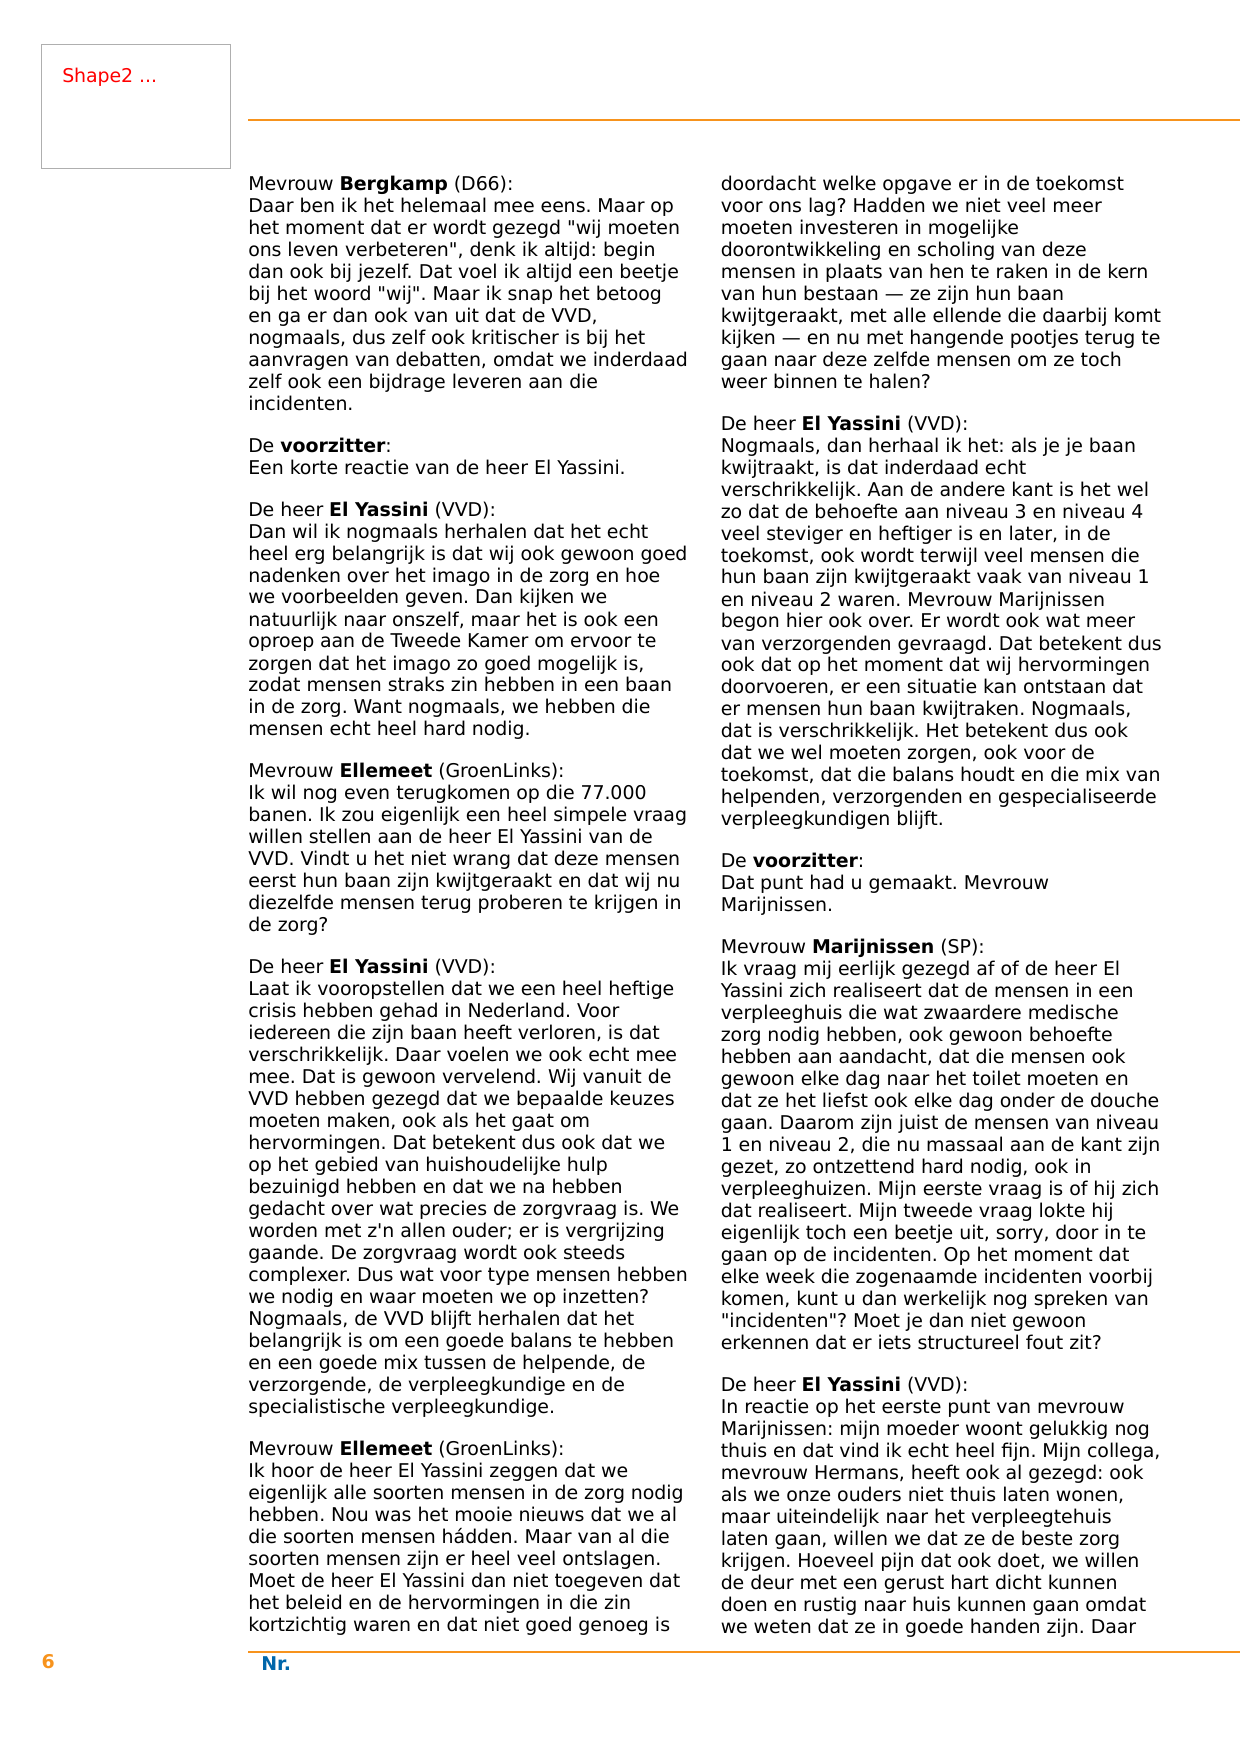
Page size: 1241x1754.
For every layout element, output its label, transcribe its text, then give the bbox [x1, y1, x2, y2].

text Mevrouw Marijnissen (SP): [721, 936, 1163, 958]
text doordacht welke opgave er in de toekomst voor ons lag? Hadden we niet veel meer moeten investeren in mogelijke doorontwikkeling en scholing van deze mensen in plaats van hen te raken in de kern van hun bestaan — ze zijn hun baan kwijtgeraakt, met alle ellende die daarbij komt kijken — en nu met hangende pootjes terug te gaan naar deze zelfde mensen om ze toch weer binnen te halen? [721, 173, 1163, 393]
text Een korte reactie van de heer El Yassini. [248, 457, 691, 478]
text Mevrouw Bergkamp (D66): [248, 173, 691, 195]
text Mevrouw Ellemeet (GroenLinks): [248, 1438, 691, 1460]
text De heer El Yassini (VVD): [721, 413, 1163, 434]
text De heer El Yassini (VVD): [721, 1374, 1163, 1396]
text De heer El Yassini (VVD): [248, 498, 691, 521]
text Dan wil ik nogmaals herhalen dat het echt heel erg belangrijk is dat wij ook gewoon goed nadenken over het imago in de zorg en hoe we voorbeelden geven. Dan kijken we natuurlijk naar onszelf, maar het is ook een oproep aan de Tweede Kamer om ervoor te zorgen dat het imago zo goed mogelijk is, zodat mensen straks zin hebben in een baan in de zorg. Want nogmaals, we hebben die mensen echt heel hard nodig. [248, 521, 691, 740]
text De heer El Yassini (VVD): [248, 956, 691, 978]
text Dat punt had u gemaakt. Mevrouw Marijnissen. [721, 872, 1163, 916]
text In reactie op het eerste punt van mevrouw Marijnissen: mijn moeder woont gelukkig nog thuis en dat vind ik echt heel fijn. Mijn collega, mevrouw Hermans, heeft ook al gezegd: ook als we onze ouders niet thuis laten wonen, maar uiteindelijk naar het verpleegtehuis laten gaan, willen we dat ze de beste zorg krijgen. Hoeveel pijn dat ook doet, we willen de deur met een gerust hart dicht kunnen doen en rustig naar huis kunnen gaan omdat we weten dat ze in goede handen zijn. Daar [721, 1396, 1163, 1637]
text Ik hoor de heer El Yassini zeggen dat we eigenlijk alle soorten mensen in de zorg nodig hebben. Nou was het mooie nieuws dat we al die soorten mensen hádden. Maar van al die soorten mensen zijn er heel veel ontslagen. Moet de heer El Yassini dan niet toegeven dat het beleid en de hervormingen in die zin kortzichtig waren en dat niet goed genoeg is [248, 1460, 691, 1636]
text Daar ben ik het helemaal mee eens. Maar op het moment dat er wordt gezegd "wij moeten ons leven verbeteren", denk ik altijd: begin dan ook bij jezelf. Dat voel ik altijd een beetje bij het woord "wij". Maar ik snap het betoog en ga er dan ook van uit dat de VVD, nogmaals, dus zelf ook kritischer is bij het aanvragen van debatten, omdat we inderdaad zelf ook een bijdrage leveren aan die incidenten. [248, 195, 691, 414]
text Nogmaals, dan herhaal ik het: als je je baan kwijtraakt, is dat inderdaad echt verschrikkelijk. Aan de andere kant is het wel zo dat de behoefte aan niveau 3 en niveau 4 veel steviger en heftiger is en later, in de toekomst, ook wordt terwijl veel mensen die hun baan zijn kwijtgeraakt vaak van niveau 1 en niveau 2 waren. Mevrouw Marijnissen begon hier ook over. Er wordt ook wat meer van verzorgenden gevraagd. Dat betekent dus ook dat op het moment dat wij hervormingen doorvoeren, er een situatie kan ontstaan dat er mensen hun baan kwijtraken. Nogmaals, dat is verschrikkelijk. Het betekent dus ook dat we wel moeten zorgen, ook voor de toekomst, dat die balans houdt en die mix van helpenden, verzorgenden en gespecialiseerde verpleegkundigen blijft. [721, 434, 1163, 830]
text Laat ik vooropstellen dat we een heel heftige crisis hebben gehad in Nederland. Voor iedereen die zijn baan heeft verloren, is dat verschrikkelijk. Daar voelen we ook echt mee mee. Dat is gewoon vervelend. Wij vanuit de VVD hebben gezegd dat we bepaalde keuzes moeten maken, ook als het gaat om hervormingen. Dat betekent dus ook dat we op het gebied van huishoudelijke hulp bezuinigd hebben en dat we na hebben gedacht over wat precies de zorgvraag is. We worden met z'n allen ouder; er is vergrijzing gaande. De zorgvraag wordt ook steeds complexer. Dus wat voor type mensen hebben we nodig en waar moeten we op inzetten? Nogmaals, de VVD blijft herhalen dat het belangrijk is om een goede balans te hebben en een goede mix tussen de helpende, de verzorgende, de verpleegkundige en de specialistische verpleegkundige. [248, 978, 691, 1418]
text Mevrouw Ellemeet (GroenLinks): [248, 760, 691, 782]
text Ik vraag mij eerlijk gezegd af of de heer El Yassini zich realiseert dat de mensen in een verpleeghuis die wat zwaardere medische zorg nodig hebben, ook gewoon behoefte hebben aan aandacht, dat die mensen ook gewoon elke dag naar het toilet moeten en dat ze het liefst ook elke dag onder de douche gaan. Daarom zijn juist de mensen van niveau 1 en niveau 2, die nu massaal aan de kant zijn gezet, zo ontzettend hard nodig, ook in verpleeghuizen. Mijn eerste vraag is of hij zich dat realiseert. Mijn tweede vraag lokte hij eigenlijk toch een beetje uit, sorry, door in te gaan op de incidenten. Op het moment dat elke week die zogenaamde incidenten voorbij komen, kunt u dan werkelijk nog spreken van "incidenten"? Moet je dan niet gewoon erkennen dat er iets structureel fout zit? [721, 958, 1163, 1354]
text De voorzitter: [721, 850, 1163, 872]
text De voorzitter: [248, 434, 691, 457]
text Ik wil nog even terugkomen op die 77.000 banen. Ik zou eigenlijk een heel simpele vraag willen stellen aan de heer El Yassini van de VVD. Vindt u het niet wrang dat deze mensen eerst hun baan zijn kwijtgeraakt en dat wij nu diezelfde mensen terug proberen te krijgen in de zorg? [248, 782, 691, 936]
